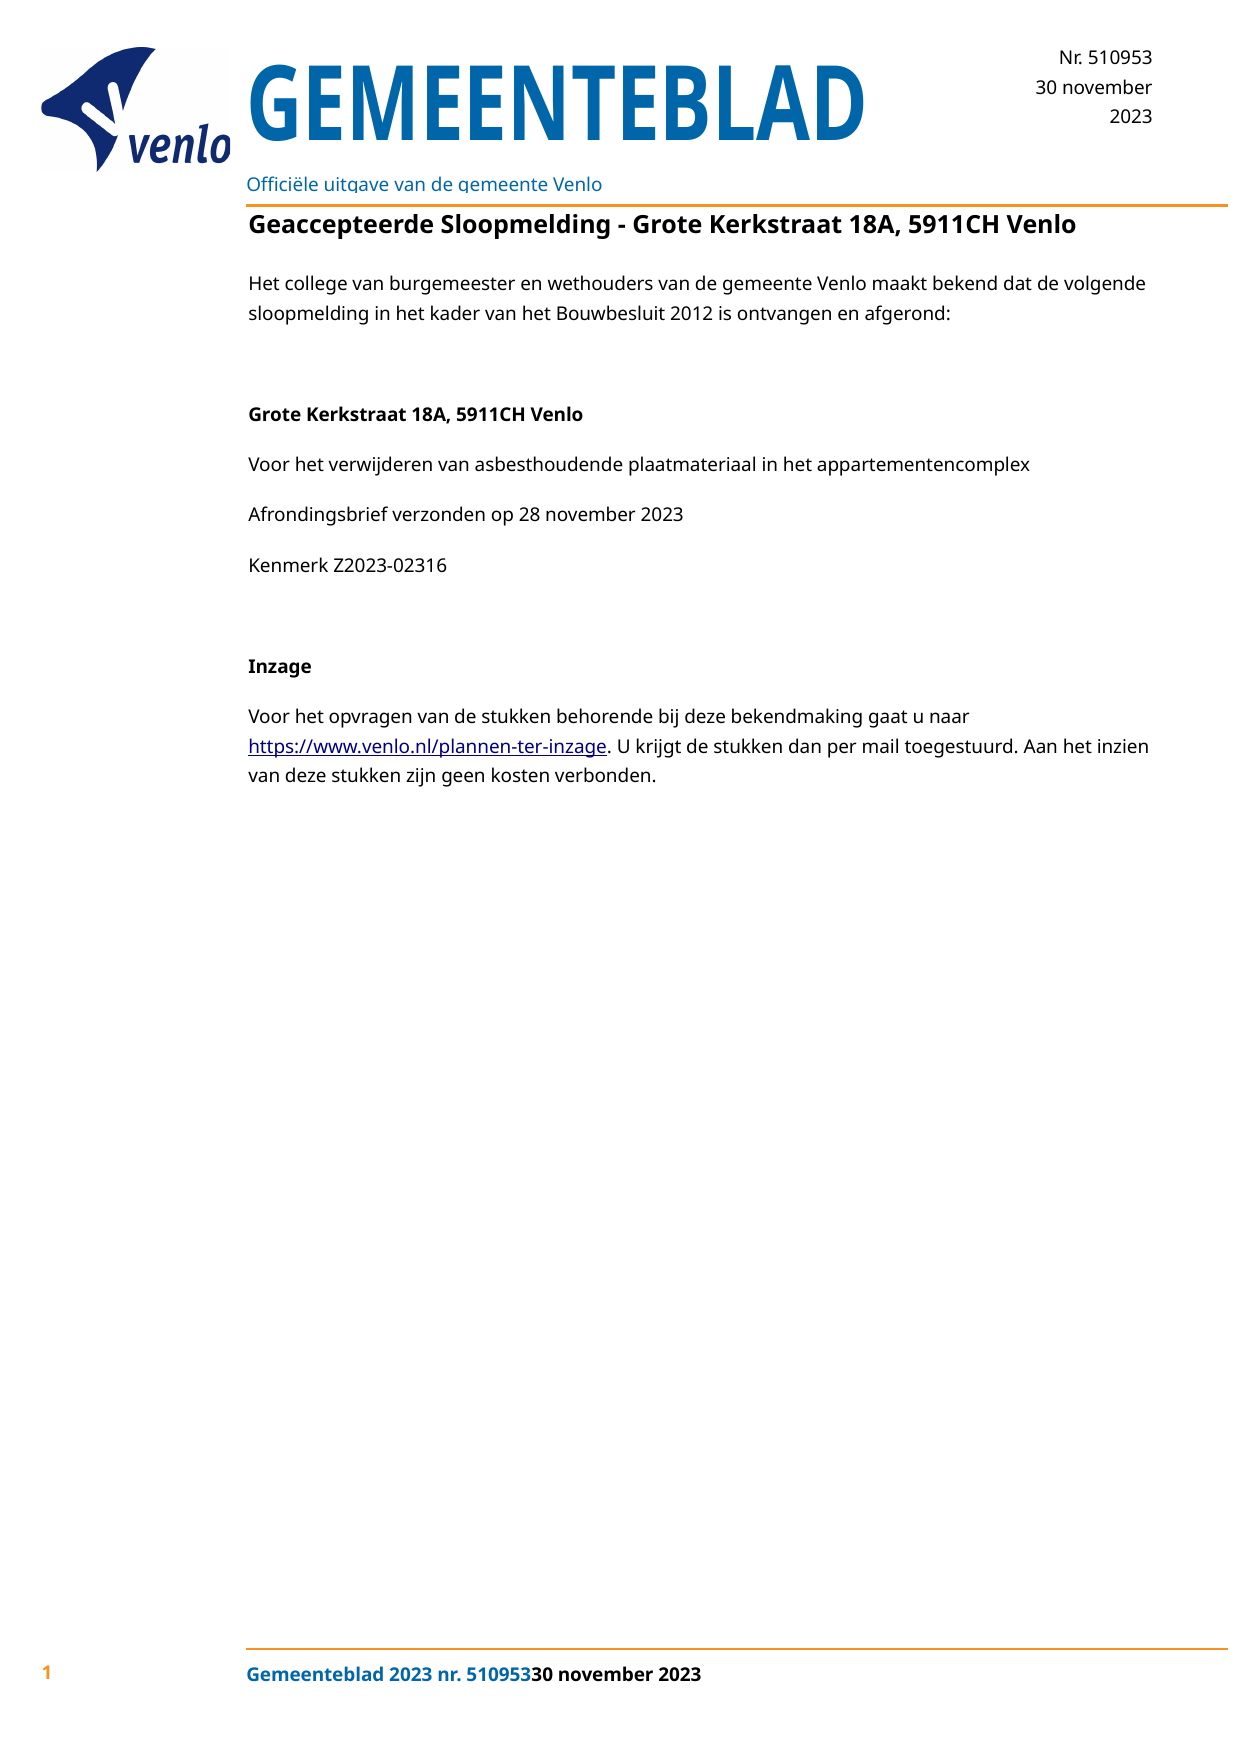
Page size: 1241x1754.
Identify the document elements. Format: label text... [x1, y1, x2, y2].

text Voor het verwijderen van asbesthoudende plaatmateriaal in het appartementencomplex [248, 451, 1152, 477]
text Het college van burgemeester en wethouders van de gemeente Venlo maakt bekend dat de volgende sloopmelding in het kader van het Bouwbesluit 2012 is ontvangen en afgerond: [248, 270, 1152, 326]
text Voor het opvragen van de stukken behorende bij deze bekendmaking gaat u naar https://www.venlo.nl/plannen-ter-inzage. U krijgt de stukken dan per mail toegestuurd. Aan het inzien van deze stukken zijn geen kosten verbonden. [248, 703, 1152, 788]
picture [41, 47, 231, 172]
text Inzage [248, 653, 1152, 678]
text Kenmerk Z2023-02316 [248, 552, 1152, 578]
text Geaccepteerde Sloopmelding - Grote Kerkstraat 18A, 5911CH Venlo [248, 207, 1152, 241]
text Afrondingsbrief verzonden op 28 november 2023 [248, 502, 1152, 527]
text Grote Kerkstraat 18A, 5911CH Venlo [248, 401, 1152, 426]
